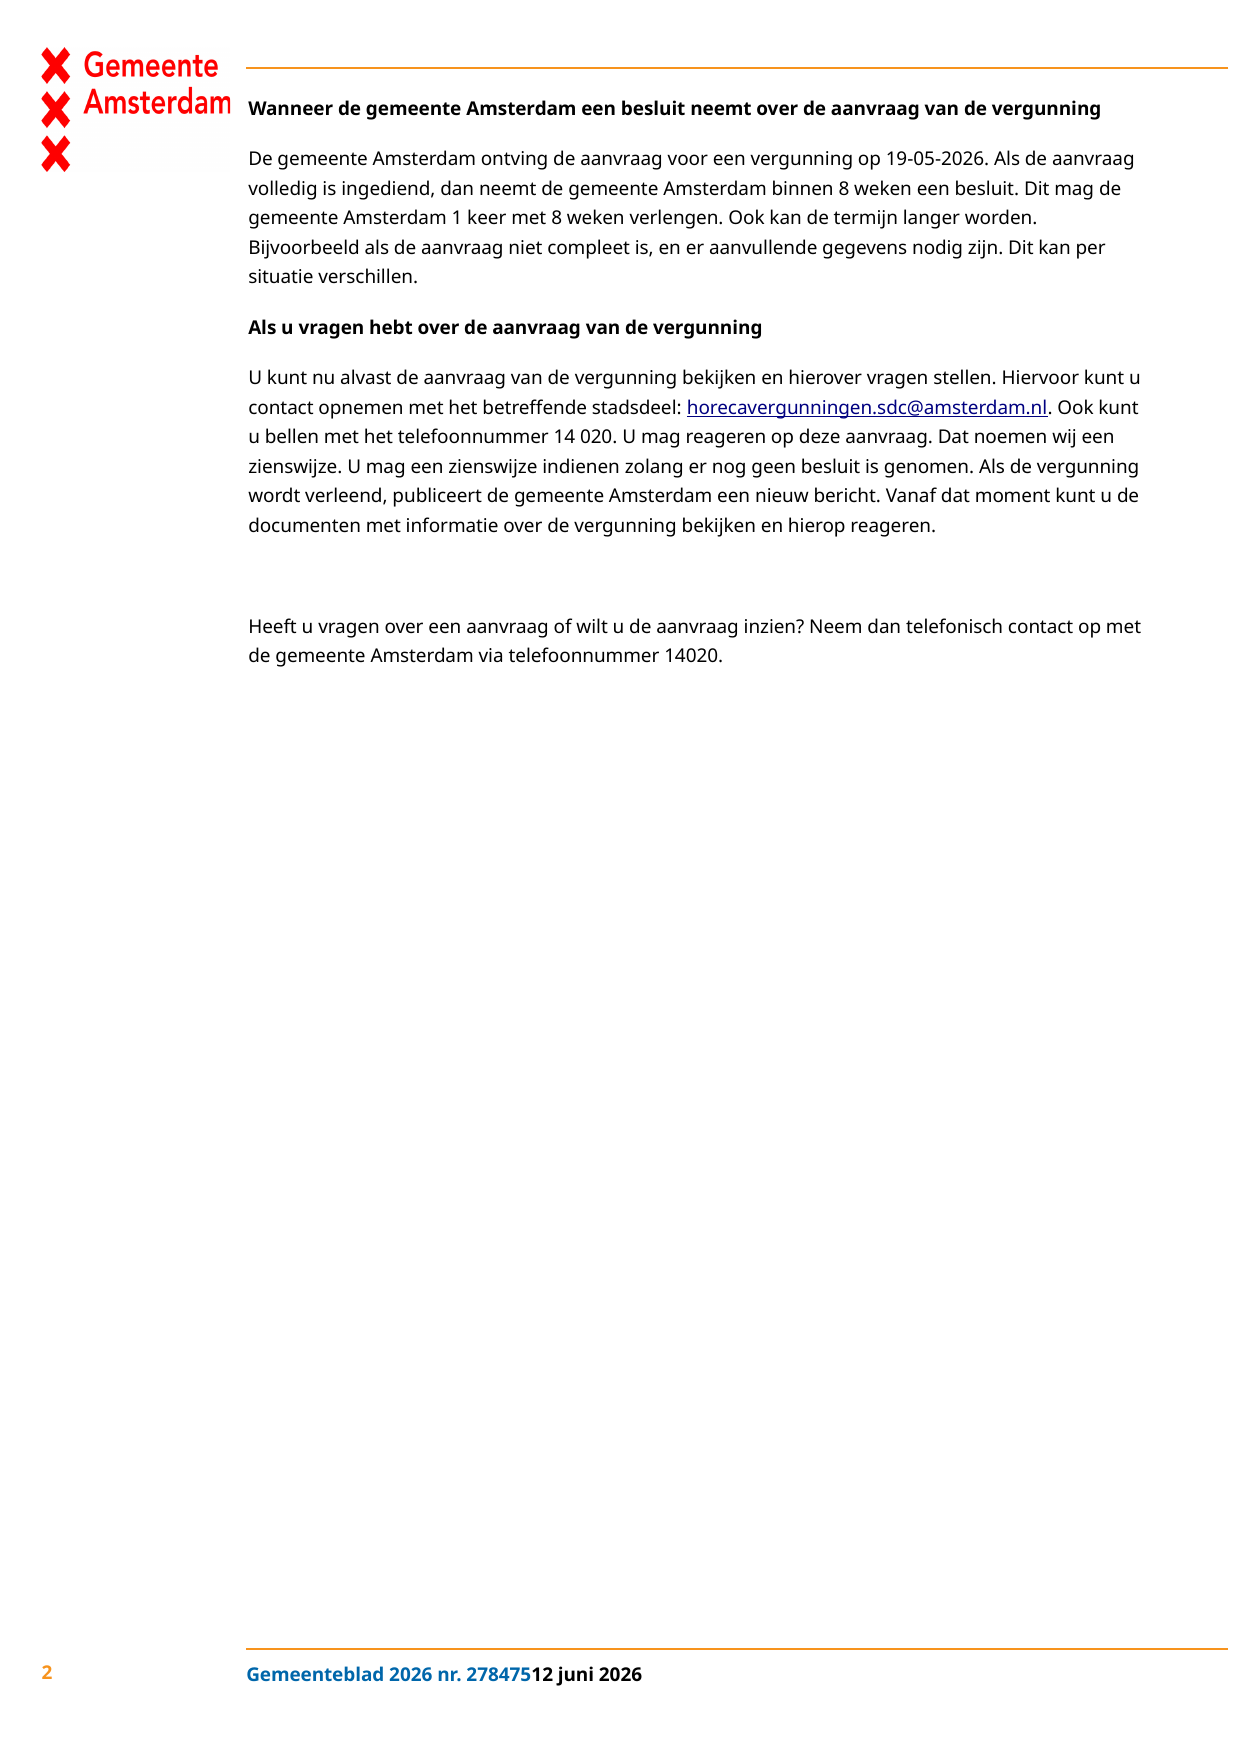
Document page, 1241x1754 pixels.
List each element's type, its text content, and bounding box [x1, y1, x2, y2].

text U kunt nu alvast de aanvraag van de vergunning bekijken en hierover vragen stellen. Hiervoor kunt u contact opnemen met het betreffende stadsdeel: horecavergunningen.sdc@amsterdam.nl. Ook kunt u bellen met het telefoonnummer 14 020. U mag reageren op deze aanvraag. Dat noemen wij een zienswijze. U mag een zienswijze indienen zolang er nog geen besluit is genomen. Als de vergunning wordt verleend, publiceert de gemeente Amsterdam een nieuw bericht. Vanaf dat moment kunt u de documenten met informatie over de vergunning bekijken en hierop reageren. [248, 364, 1152, 538]
text De gemeente Amsterdam ontving de aanvraag voor een vergunning op 19-05-2026. Als de aanvraag volledig is ingediend, dan neemt de gemeente Amsterdam binnen 8 weken een besluit. Dit mag de gemeente Amsterdam 1 keer met 8 weken verlengen. Ook kan de termijn langer worden. Bijvoorbeeld als de aanvraag niet compleet is, en er aanvullende gegevens nodig zijn. Dit kan per situatie verschillen. [248, 145, 1152, 289]
text Heeft u vragen over een aanvraag of wilt u de aanvraag inzien? Neem dan telefonisch contact op met de gemeente Amsterdam via telefoonnummer 14020. [248, 613, 1152, 668]
text Als u vragen hebt over de aanvraag van de vergunning [248, 314, 1152, 340]
text Wanneer de gemeente Amsterdam een besluit neemt over de aanvraag van de vergunning [248, 95, 1152, 121]
picture [41, 47, 231, 172]
